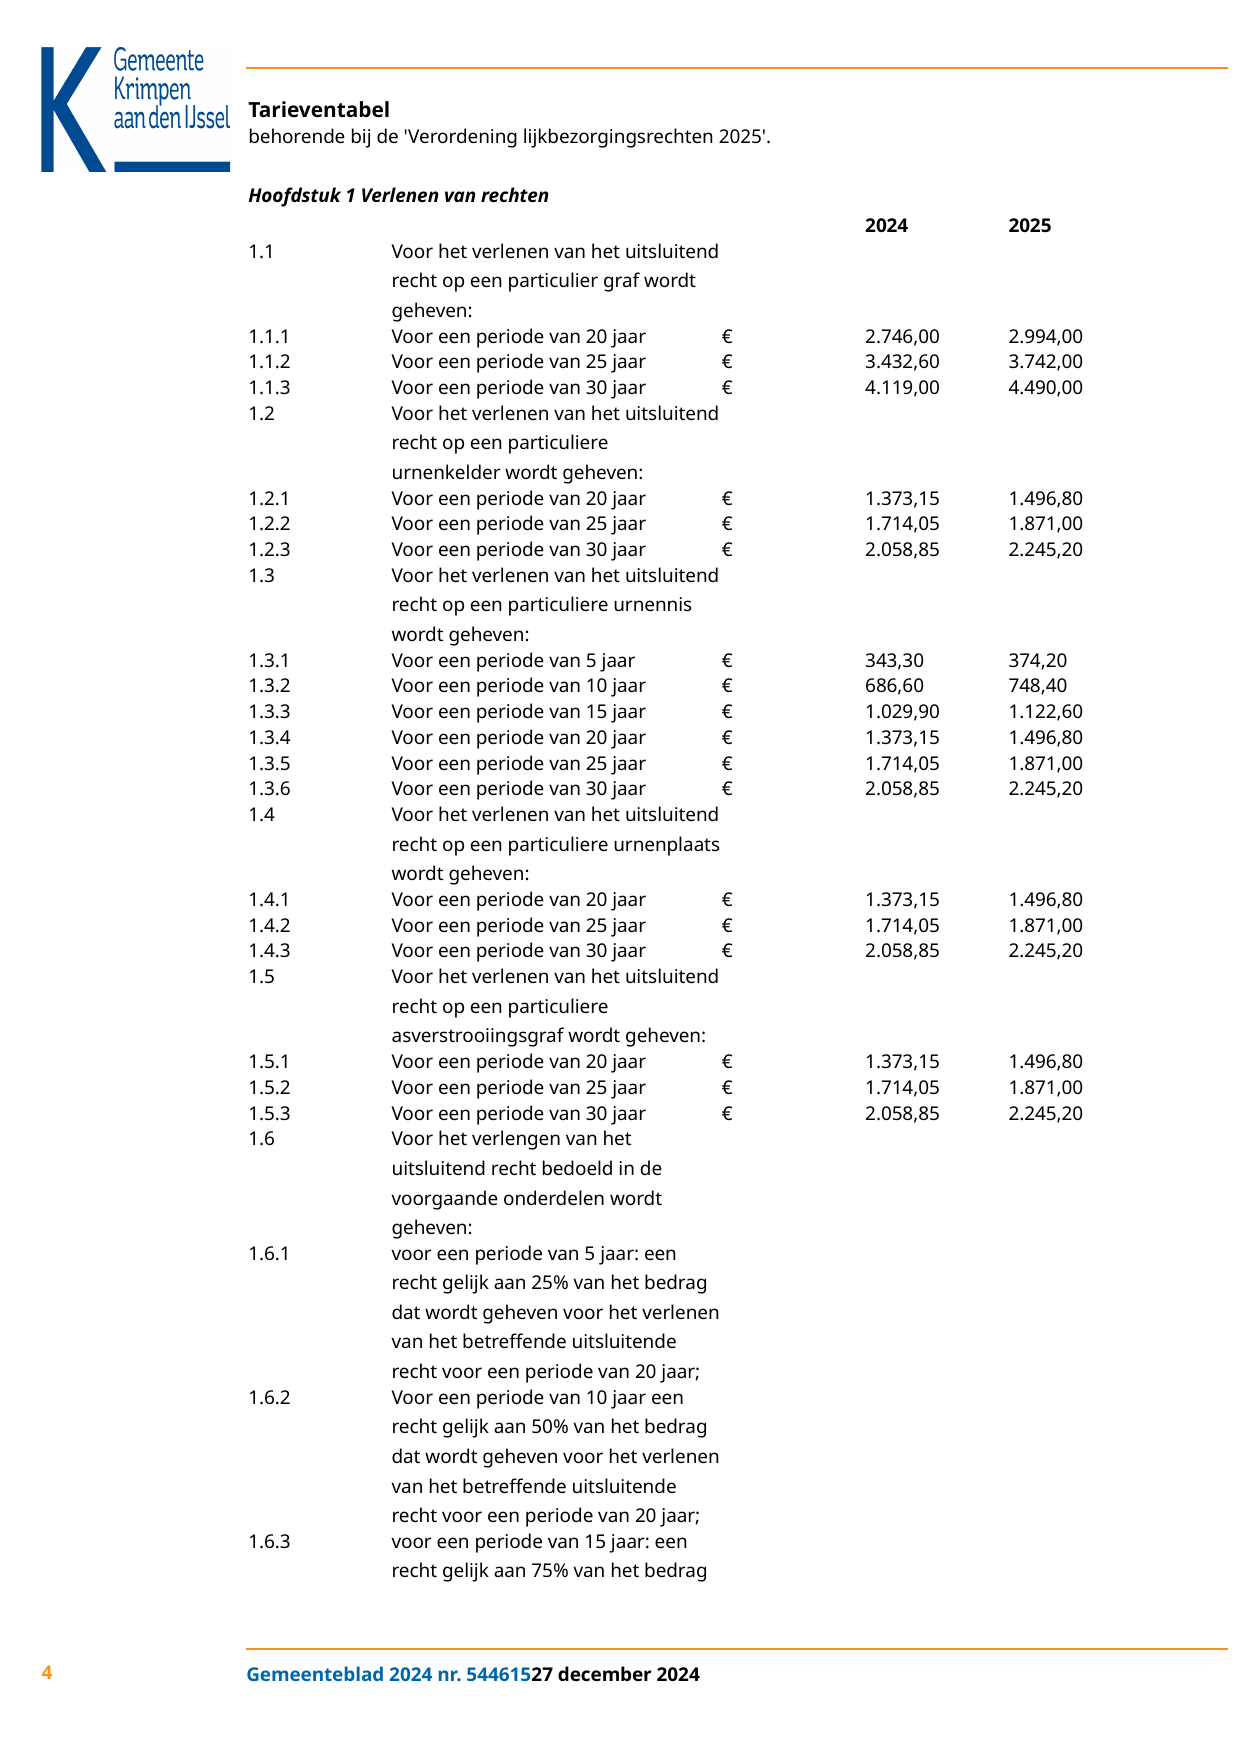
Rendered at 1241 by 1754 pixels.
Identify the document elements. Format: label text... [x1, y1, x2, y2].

table_cell 1.3 [248, 562, 391, 647]
table_cell Voor een periode van 20 jaar [391, 485, 722, 511]
table_cell 1.373,15 [865, 724, 1008, 750]
table_cell [1008, 1528, 1152, 1583]
table_cell Voor een periode van 25 jaar [391, 349, 722, 374]
table_cell 1.871,00 [1008, 750, 1152, 776]
table_cell Voor het verlenen van het uitsluitend recht op een particuliere urnenkelder wordt geheven: [391, 400, 722, 485]
table_cell 1.5 [248, 964, 391, 1048]
table_cell € [722, 699, 865, 724]
table_cell 1.714,05 [865, 511, 1008, 536]
table_cell Voor een periode van 30 jaar [391, 374, 722, 400]
table_cell 1.496,80 [1008, 724, 1152, 750]
table_cell 2.746,00 [865, 323, 1008, 348]
table_cell 2.245,20 [1008, 1100, 1152, 1126]
table_cell Voor een periode van 30 jaar [391, 536, 722, 562]
table_cell € [722, 323, 865, 348]
table_cell € [722, 938, 865, 963]
table_cell € [722, 1074, 865, 1100]
table_cell 1.496,80 [1008, 886, 1152, 912]
table_cell 1.3.3 [248, 699, 391, 724]
table_cell [1008, 1126, 1152, 1240]
table_cell 1.714,05 [865, 1074, 1008, 1100]
text behorende bij de 'Verordening lijkbezorgingsrechten 2025'. [248, 123, 1152, 149]
table_header [391, 212, 722, 238]
table_cell 1.4 [248, 801, 391, 886]
table_cell 4.119,00 [865, 374, 1008, 400]
table_cell [865, 964, 1008, 1048]
table_cell Voor een periode van 15 jaar [391, 699, 722, 724]
table_cell € [722, 1100, 865, 1126]
table_cell 1.373,15 [865, 1048, 1008, 1074]
table_cell Voor een periode van 25 jaar [391, 912, 722, 938]
table_cell [865, 1240, 1008, 1384]
table_cell 1.3.5 [248, 750, 391, 776]
table_cell 1.373,15 [865, 485, 1008, 511]
table_cell Voor een periode van 30 jaar [391, 1100, 722, 1126]
table_cell 1.714,05 [865, 750, 1008, 776]
table_cell 1.3.2 [248, 673, 391, 698]
table_cell 1.3.6 [248, 776, 391, 801]
table_cell [722, 801, 865, 886]
table_cell [865, 562, 1008, 647]
table_cell [1008, 400, 1152, 485]
table_cell Voor een periode van 25 jaar [391, 511, 722, 536]
table_cell 1.1.1 [248, 323, 391, 348]
table_cell [865, 801, 1008, 886]
table_cell Voor een periode van 30 jaar [391, 776, 722, 801]
table_cell 2.058,85 [865, 536, 1008, 562]
table_cell [722, 1384, 865, 1528]
table_cell [1008, 964, 1152, 1048]
table_cell € [722, 886, 865, 912]
table_cell 2.245,20 [1008, 776, 1152, 801]
table_cell 686,60 [865, 673, 1008, 698]
table_cell [1008, 801, 1152, 886]
table_cell 1.496,80 [1008, 485, 1152, 511]
table_cell 1.714,05 [865, 912, 1008, 938]
table_cell [865, 1528, 1008, 1583]
table_cell 1.496,80 [1008, 1048, 1152, 1074]
table_cell [1008, 1384, 1152, 1528]
table_cell 3.742,00 [1008, 349, 1152, 374]
table_cell voor een periode van 5 jaar: een recht gelijk aan 25% van het bedrag dat wordt geheven voor het verlenen van het betreffende uitsluitende recht voor een periode van 20 jaar; [391, 1240, 722, 1384]
table_cell 2.058,85 [865, 1100, 1008, 1126]
table_cell Voor het verlenen van het uitsluitend recht op een particuliere asverstrooiingsgraf wordt geheven: [391, 964, 722, 1048]
picture [41, 47, 231, 172]
table_header 2024 [865, 212, 1008, 238]
table_cell 2.058,85 [865, 776, 1008, 801]
table_cell 2.994,00 [1008, 323, 1152, 348]
table_cell [722, 400, 865, 485]
table_cell [865, 1384, 1008, 1528]
table_cell € [722, 485, 865, 511]
table_cell € [722, 1048, 865, 1074]
table_cell 1.6.1 [248, 1240, 391, 1384]
table_cell [722, 964, 865, 1048]
table_cell [865, 400, 1008, 485]
table_cell Voor het verlenen van het uitsluitend recht op een particuliere urnenplaats wordt geheven: [391, 801, 722, 886]
text Hoofdstuk 1 Verlenen van rechten [248, 182, 1152, 208]
table_cell 1.1.2 [248, 349, 391, 374]
table_cell Voor een periode van 10 jaar [391, 673, 722, 698]
table_cell 1.2.2 [248, 511, 391, 536]
table_header 2025 [1008, 212, 1152, 238]
table_cell [722, 238, 865, 323]
table_cell Voor een periode van 10 jaar een recht gelijk aan 50% van het bedrag dat wordt geheven voor het verlenen van het betreffende uitsluitende recht voor een periode van 20 jaar; [391, 1384, 722, 1528]
table_cell 1.5.2 [248, 1074, 391, 1100]
table_cell € [722, 724, 865, 750]
table_cell 1.2.3 [248, 536, 391, 562]
table_cell 2.245,20 [1008, 536, 1152, 562]
table_cell 1.3.4 [248, 724, 391, 750]
table_cell [1008, 562, 1152, 647]
table_cell 1.4.1 [248, 886, 391, 912]
table_cell 1.871,00 [1008, 912, 1152, 938]
table_cell [1008, 1240, 1152, 1384]
table_cell voor een periode van 15 jaar: een recht gelijk aan 75% van het bedrag [391, 1528, 722, 1583]
table_cell [865, 238, 1008, 323]
table_cell [722, 1528, 865, 1583]
table_cell Voor het verlengen van het uitsluitend recht bedoeld in de voorgaande onderdelen wordt geheven: [391, 1126, 722, 1240]
table_cell Voor het verlenen van het uitsluitend recht op een particulier graf wordt geheven: [391, 238, 722, 323]
table_cell € [722, 349, 865, 374]
table_cell 1.6.2 [248, 1384, 391, 1528]
table_cell [865, 1126, 1008, 1240]
table_cell 4.490,00 [1008, 374, 1152, 400]
table_cell € [722, 536, 865, 562]
table_cell Voor een periode van 25 jaar [391, 1074, 722, 1100]
table_cell € [722, 511, 865, 536]
table_cell Voor een periode van 20 jaar [391, 886, 722, 912]
table_cell Voor een periode van 25 jaar [391, 750, 722, 776]
text Tarieventabel [248, 95, 1152, 123]
table_cell 2.058,85 [865, 938, 1008, 963]
table_cell 2.245,20 [1008, 938, 1152, 963]
table_cell [1008, 238, 1152, 323]
table_cell 1.4.2 [248, 912, 391, 938]
table_cell [722, 562, 865, 647]
table_cell € [722, 673, 865, 698]
table_cell 1.029,90 [865, 699, 1008, 724]
table_cell Voor een periode van 20 jaar [391, 1048, 722, 1074]
table_cell € [722, 647, 865, 673]
table_cell € [722, 912, 865, 938]
table_cell 748,40 [1008, 673, 1152, 698]
table_cell 1.5.3 [248, 1100, 391, 1126]
table_cell 1.3.1 [248, 647, 391, 673]
table_header [722, 212, 865, 238]
table_cell Voor het verlenen van het uitsluitend recht op een particuliere urnennis wordt geheven: [391, 562, 722, 647]
table_cell 1.6.3 [248, 1528, 391, 1583]
table_cell 374,20 [1008, 647, 1152, 673]
table_cell 1.2 [248, 400, 391, 485]
table_cell Voor een periode van 20 jaar [391, 724, 722, 750]
table_cell Voor een periode van 20 jaar [391, 323, 722, 348]
table_cell € [722, 374, 865, 400]
table_cell Voor een periode van 30 jaar [391, 938, 722, 963]
table_cell 1.1 [248, 238, 391, 323]
table_cell 1.871,00 [1008, 1074, 1152, 1100]
table_cell 1.871,00 [1008, 511, 1152, 536]
table_cell 1.4.3 [248, 938, 391, 963]
table_cell 1.373,15 [865, 886, 1008, 912]
table_cell 1.1.3 [248, 374, 391, 400]
table_cell 1.6 [248, 1126, 391, 1240]
table_cell Voor een periode van 5 jaar [391, 647, 722, 673]
table_cell 1.122,60 [1008, 699, 1152, 724]
table_cell 1.2.1 [248, 485, 391, 511]
table_cell [722, 1240, 865, 1384]
table_cell € [722, 750, 865, 776]
table_cell € [722, 776, 865, 801]
table_cell 3.432,60 [865, 349, 1008, 374]
table_cell 343,30 [865, 647, 1008, 673]
table_cell [722, 1126, 865, 1240]
table_cell 1.5.1 [248, 1048, 391, 1074]
table_header [248, 212, 391, 238]
